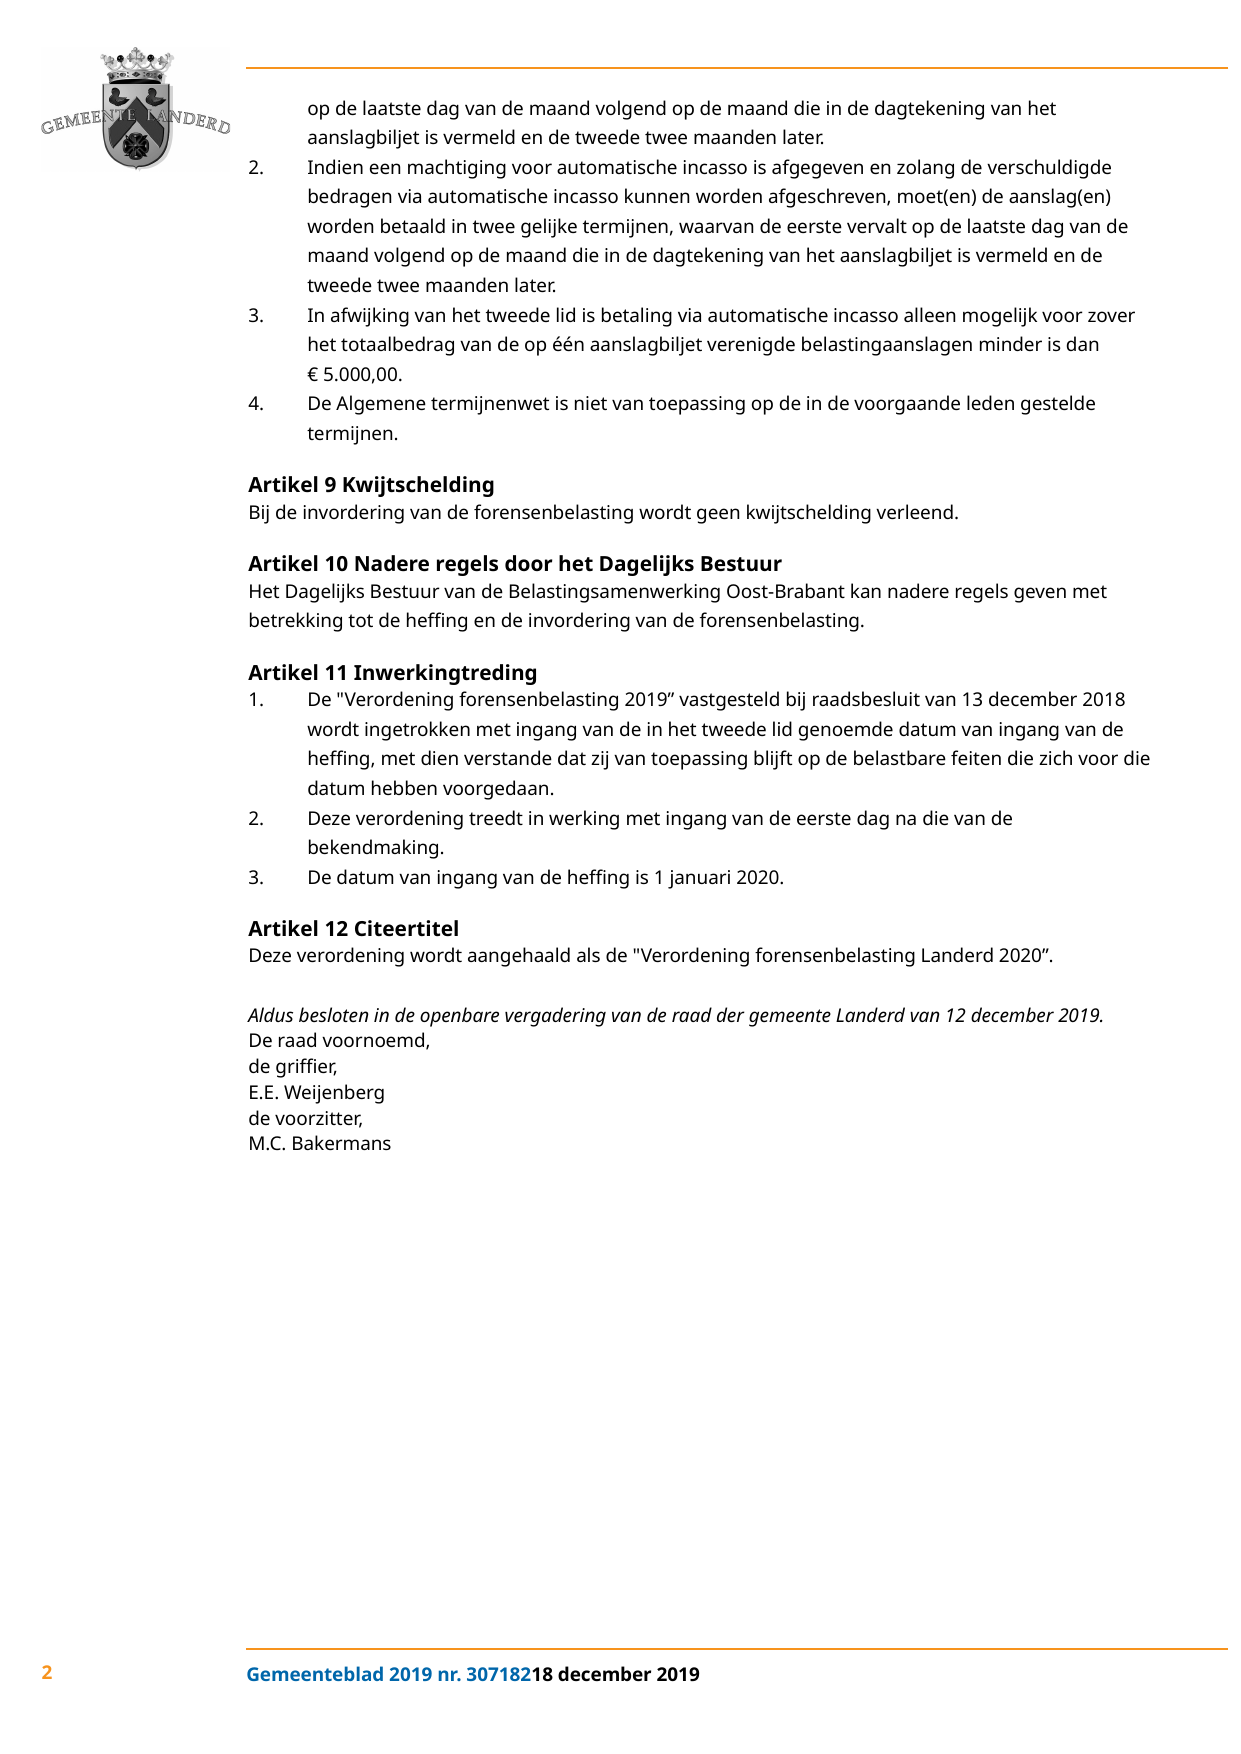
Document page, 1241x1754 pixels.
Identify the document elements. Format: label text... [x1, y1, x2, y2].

text De raad voornoemd, [248, 1028, 1152, 1053]
text E.E. Weijenberg [248, 1079, 1152, 1105]
list De Algemene termijnenwet is niet van toepassing op de in de voorgaande leden gestelde termijnen. [248, 391, 1152, 446]
list In afwijking van het tweede lid is betaling via automatische incasso alleen mogelijk voor zover het totaalbedrag van de op één aanslagbiljet verenigde belastingaanslagen minder is dan € 5.000,00. [248, 302, 1152, 387]
list De "Verordening forensenbelasting 2019” vastgesteld bij raadsbesluit van 13 december 2018 wordt ingetrokken met ingang van de in het tweede lid genoemde datum van ingang van de heffing, met dien verstande dat zij van toepassing blijft op de belastbare feiten die zich voor die datum hebben voorgedaan. [248, 686, 1152, 801]
list Indien een machtiging voor automatische incasso is afgegeven en zolang de verschuldigde bedragen via automatische incasso kunnen worden afgeschreven, moet(en) de aanslag(en) worden betaald in twee gelijke termijnen, waarvan de eerste vervalt op de laatste dag van de maand volgend op de maand die in de dagtekening van het aanslagbiljet is vermeld en de tweede twee maanden later. [248, 154, 1152, 298]
text Bij de invordering van de forensenbelasting wordt geen kwijtschelding verleend. [248, 499, 1152, 525]
text Artikel 9 Kwijtschelding [248, 471, 1152, 499]
text de voorzitter, [248, 1105, 1152, 1131]
text Het Dagelijks Bestuur van de Belastingsamenwerking Oost-Brabant kan nadere regels geven met betrekking tot de heffing en de invordering van de forensenbelasting. [248, 578, 1152, 633]
list De datum van ingang van de heffing is 1 januari 2020. [248, 864, 1152, 889]
text Artikel 11 Inwerkingtreding [248, 658, 1152, 686]
text Artikel 10 Nadere regels door het Dagelijks Bestuur [248, 549, 1152, 578]
text Aldus besloten in de openbare vergadering van de raad der gemeente Landerd van 12 december 2019. [248, 1002, 1152, 1028]
text Deze verordening wordt aangehaald als de "Verordening forensenbelasting Landerd 2020”. [248, 943, 1152, 968]
text Artikel 12 Citeertitel [248, 914, 1152, 943]
picture [41, 47, 231, 172]
text M.C. Bakermans [248, 1131, 1152, 1156]
list Deze verordening treedt in werking met ingang van de eerste dag na die van de bekendmaking. [248, 805, 1152, 860]
text de griffier, [248, 1053, 1152, 1079]
list op de laatste dag van de maand volgend op de maand die in de dagtekening van het aanslagbiljet is vermeld en de tweede twee maanden later. [248, 95, 1152, 150]
